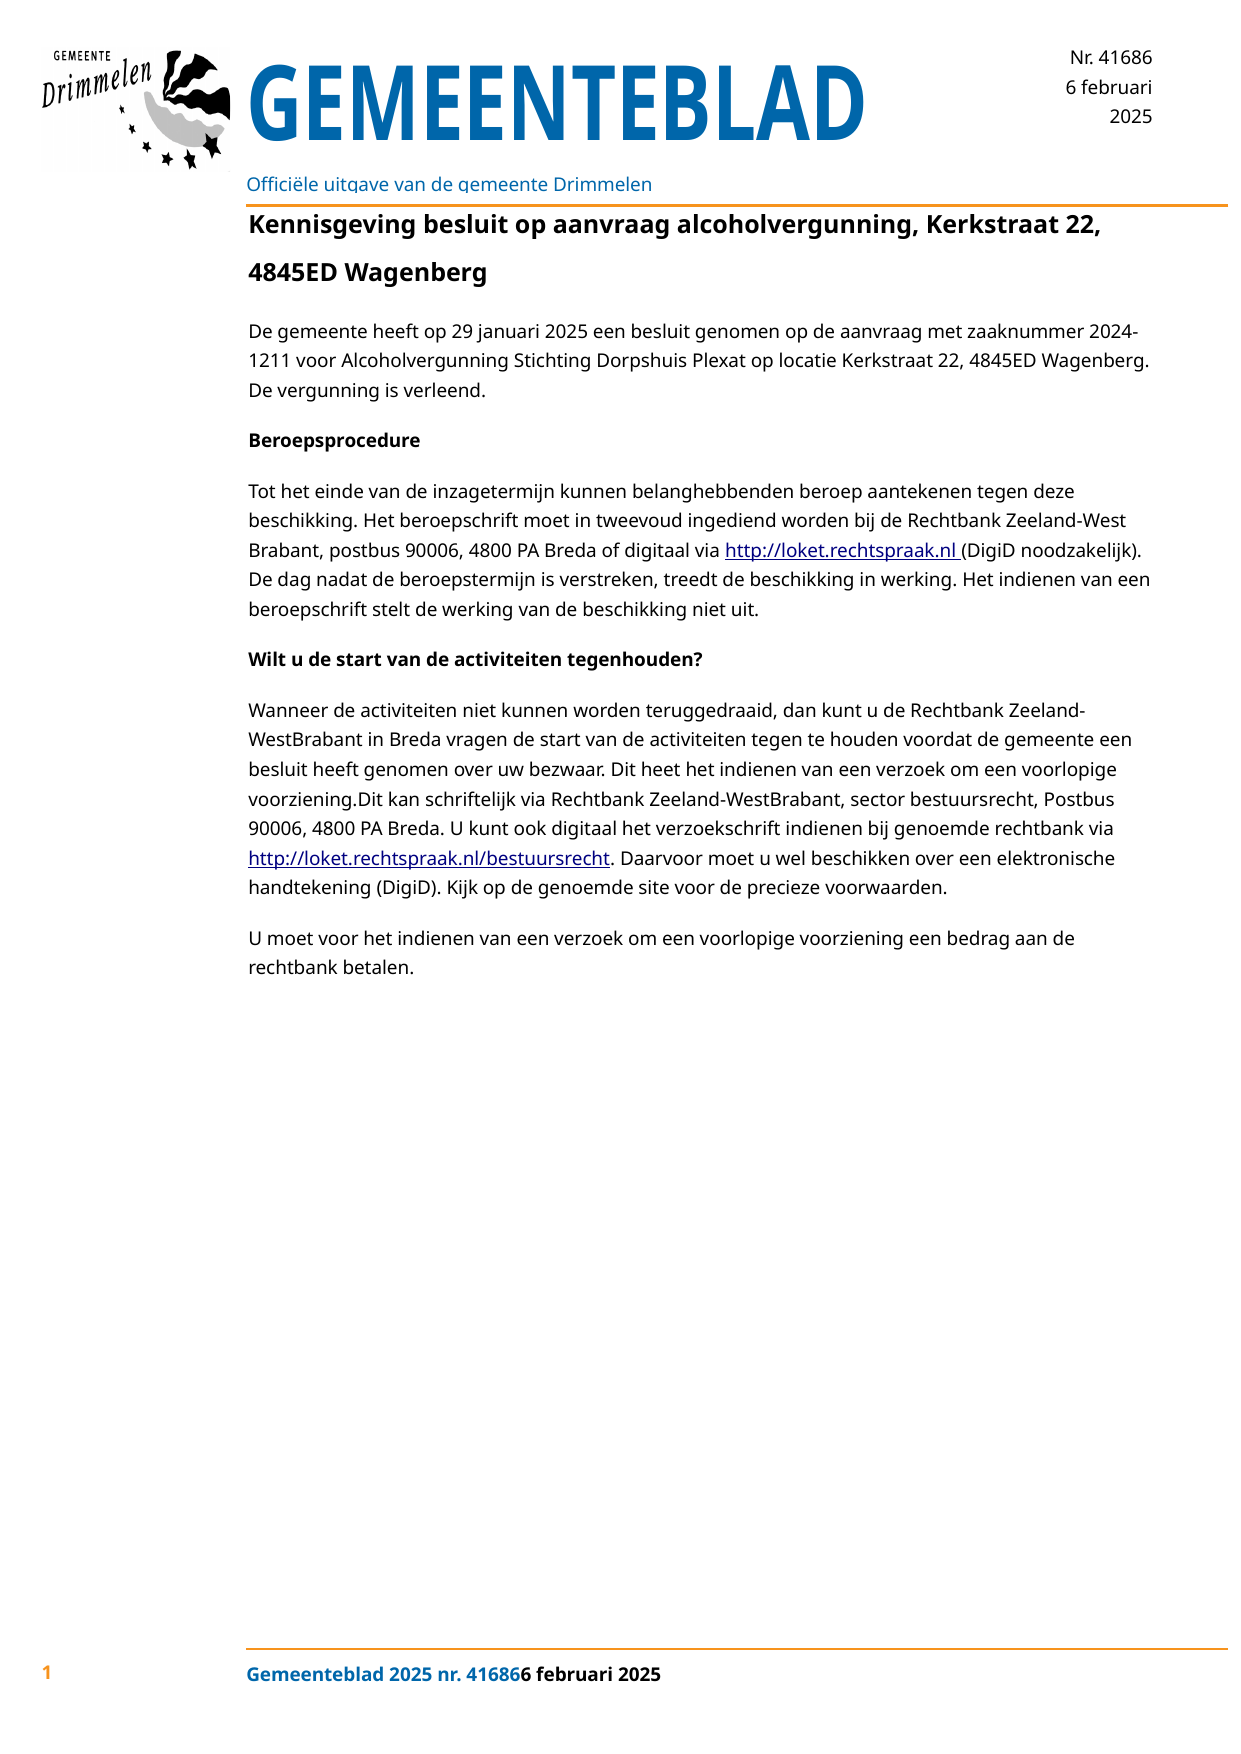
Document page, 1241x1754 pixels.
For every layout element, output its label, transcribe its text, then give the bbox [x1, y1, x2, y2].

text Kennisgeving besluit op aanvraag alcoholvergunning, Kerkstraat 22, 4845ED Wagenberg [248, 207, 1152, 288]
picture [41, 47, 231, 172]
text Wanneer de activiteiten niet kunnen worden teruggedraaid, dan kunt u de Rechtbank Zeeland-WestBrabant in Breda vragen de start van de activiteiten tegen te houden voordat de gemeente een besluit heeft genomen over uw bezwaar. Dit heet het indienen van een verzoek om een voorlopige voorziening.Dit kan schriftelijk via Rechtbank Zeeland-WestBrabant, sector bestuursrecht, Postbus 90006, 4800 PA Breda. U kunt ook digitaal het verzoekschrift indienen bij genoemde rechtbank via http://loket.rechtspraak.nl/bestuursrecht. Daarvoor moet u wel beschikken over een elektronische handtekening (DigiD). Kijk op de genoemde site voor de precieze voorwaarden. [248, 697, 1152, 900]
text U moet voor het indienen van een verzoek om een voorlopige voorziening een bedrag aan de rechtbank betalen. [248, 925, 1152, 980]
text Tot het einde van de inzagetermijn kunnen belanghebbenden beroep aantekenen tegen deze beschikking. Het beroepschrift moet in tweevoud ingediend worden bij de Rechtbank Zeeland-West Brabant, postbus 90006, 4800 PA Breda of digitaal via http://loket.rechtspraak.nl (DigiD noodzakelijk). De dag nadat de beroepstermijn is verstreken, treedt de beschikking in werking. Het indienen van een beroepschrift stelt de werking van de beschikking niet uit. [248, 478, 1152, 622]
text De gemeente heeft op 29 januari 2025 een besluit genomen op de aanvraag met zaaknummer 2024-1211 voor Alcoholvergunning Stichting Dorpshuis Plexat op locatie Kerkstraat 22, 4845ED Wagenberg. De vergunning is verleend. [248, 318, 1152, 403]
text Beroepsprocedure [248, 427, 1152, 453]
text Wilt u de start van de activiteiten tegenhouden? [248, 647, 1152, 672]
